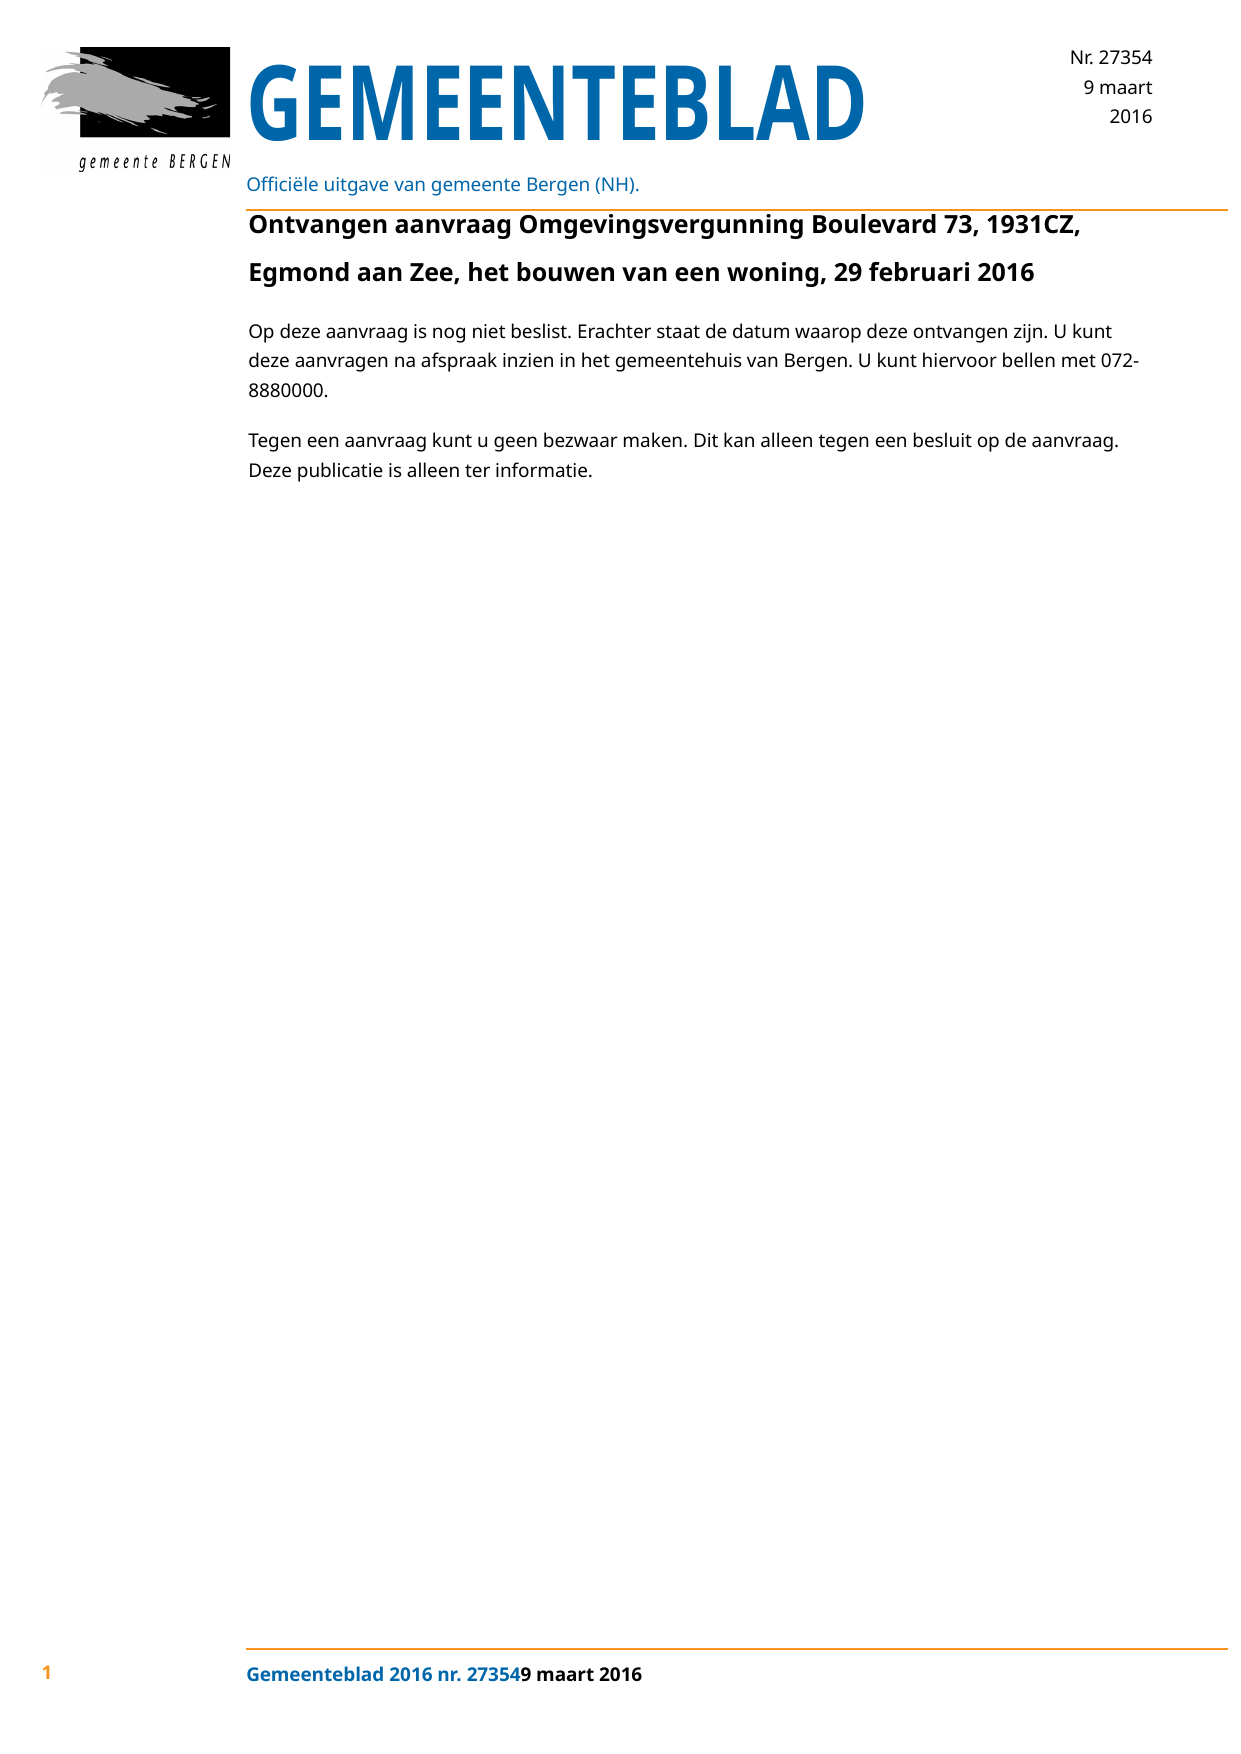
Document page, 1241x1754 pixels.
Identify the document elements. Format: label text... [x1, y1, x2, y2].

picture [41, 47, 231, 172]
text Ontvangen aanvraag Omgevingsvergunning Boulevard 73, 1931CZ, Egmond aan Zee, het bouwen van een woning, 29 februari 2016 [248, 211, 1152, 288]
text Op deze aanvraag is nog niet beslist. Erachter staat de datum waarop deze ontvangen zijn. U kunt deze aanvragen na afspraak inzien in het gemeentehuis van Bergen. U kunt hiervoor bellen met 072-8880000. [248, 318, 1152, 403]
text Tegen een aanvraag kunt u geen bezwaar maken. Dit kan alleen tegen een besluit op de aanvraag. Deze publicatie is alleen ter informatie. [248, 427, 1152, 483]
